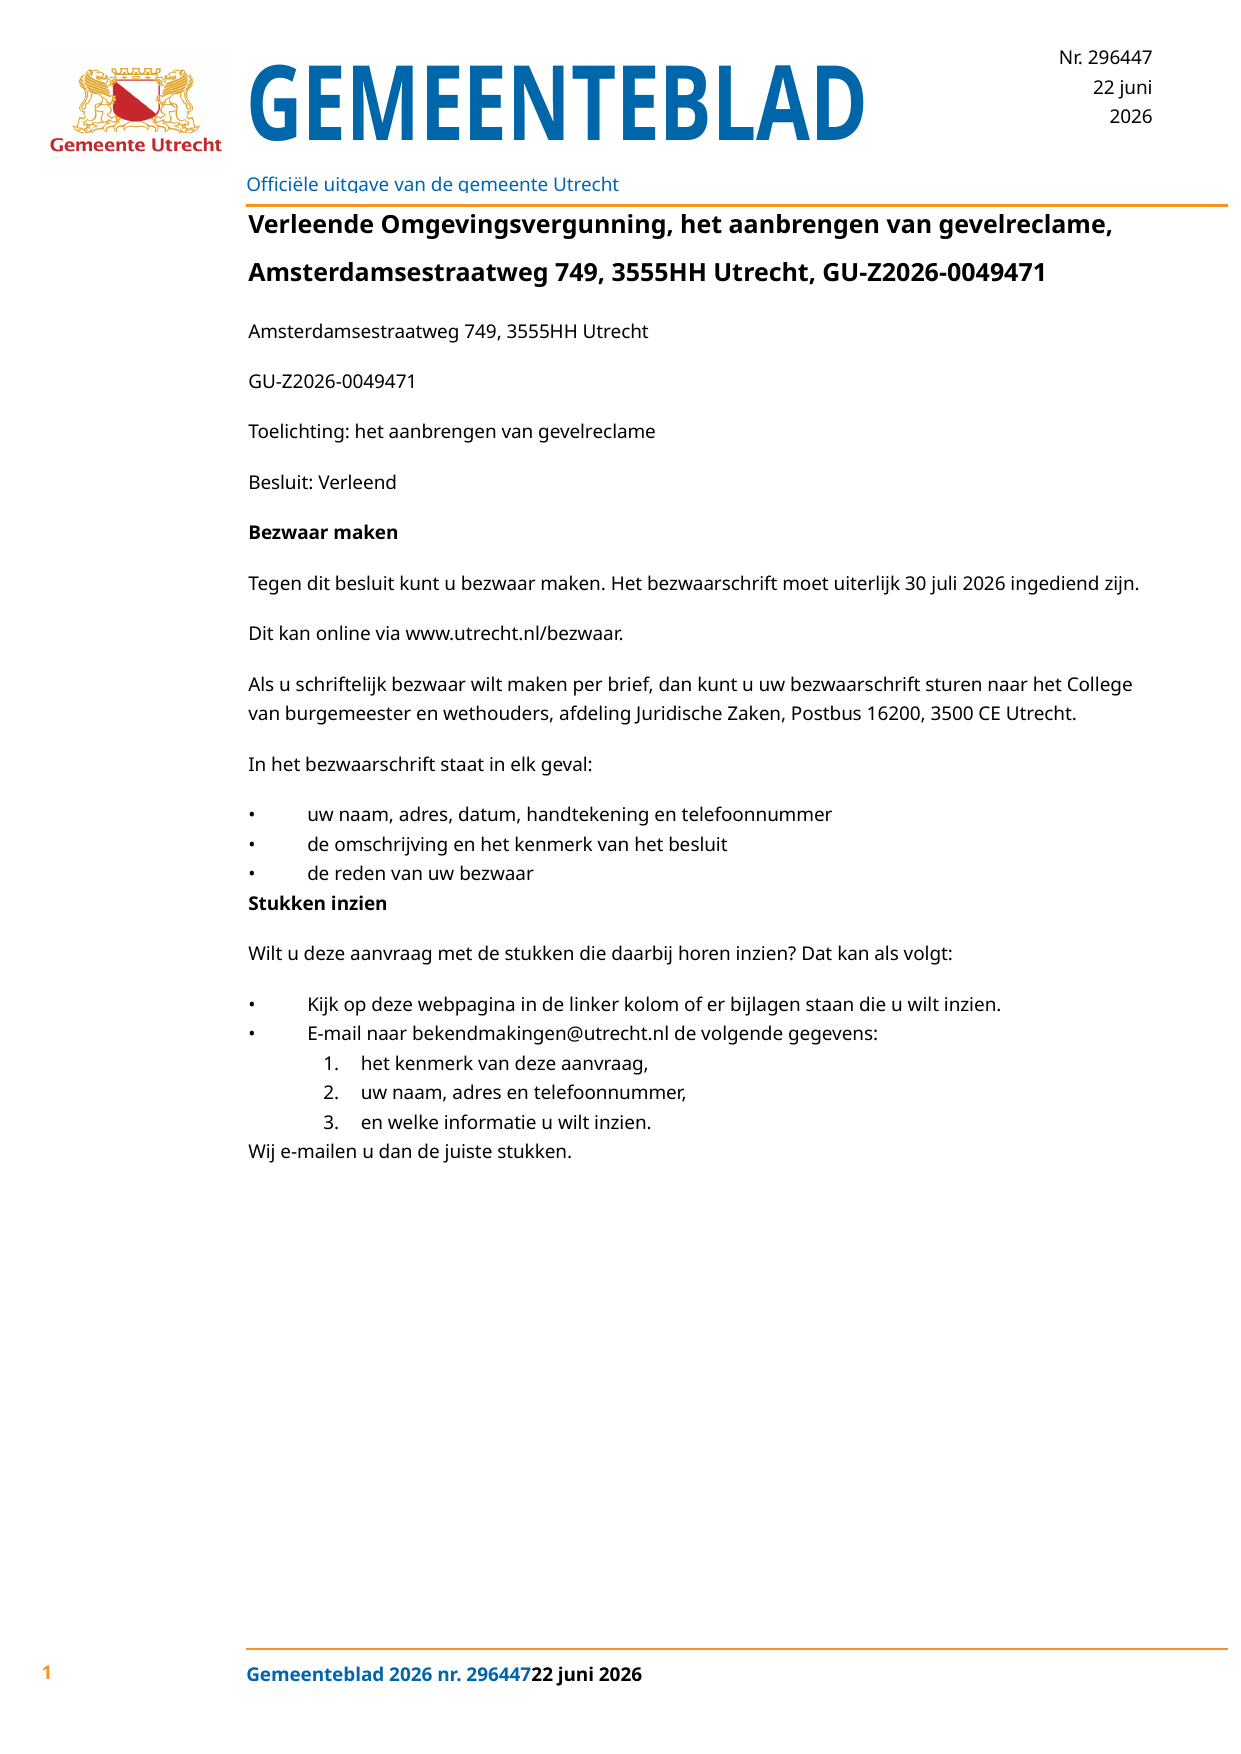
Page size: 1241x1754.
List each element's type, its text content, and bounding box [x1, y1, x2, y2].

text Bezwaar maken [248, 519, 1152, 545]
list Kijk op deze webpagina in de linker kolom of er bijlagen staan die u wilt inzien. [248, 991, 1152, 1017]
list E-mail naar bekendmakingen@utrecht.nl de volgende gegevens: [248, 1020, 1152, 1046]
text Besluit: Verleend [248, 469, 1152, 495]
list het kenmerk van deze aanvraag, [323, 1050, 1152, 1076]
list en welke informatie u wilt inzien. [323, 1109, 1152, 1135]
text In het bezwaarschrift staat in elk geval: [248, 751, 1152, 777]
picture [41, 47, 231, 172]
text Toelichting: het aanbrengen van gevelreclame [248, 419, 1152, 444]
text Dit kan online via www.utrecht.nl/bezwaar. [248, 620, 1152, 646]
text Tegen dit besluit kunt u bezwaar maken. Het bezwaarschrift moet uiterlijk 30 juli 2026 ingediend zijn. [248, 570, 1152, 596]
list uw naam, adres, datum, handtekening en telefoonnummer [248, 801, 1152, 827]
list de reden van uw bezwaar [248, 860, 1152, 886]
text Als u schriftelijk bezwaar wilt maken per brief, dan kunt u uw bezwaarschrift sturen naar het College van burgemeester en wethouders, afdeling Juridische Zaken, Postbus 16200, 3500 CE Utrecht. [248, 671, 1152, 726]
text Wilt u deze aanvraag met de stukken die daarbij horen inzien? Dat kan als volgt: [248, 940, 1152, 966]
list de omschrijving en het kenmerk van het besluit [248, 831, 1152, 857]
text Stukken inzien [248, 890, 1152, 916]
text Verleende Omgevingsvergunning, het aanbrengen van gevelreclame, Amsterdamsestraatweg 749, 3555HH Utrecht, GU-Z2026-0049471 [248, 207, 1152, 288]
text Wij e-mailen u dan de juiste stukken. [248, 1139, 1152, 1164]
list uw naam, adres en telefoonnummer, [323, 1079, 1152, 1105]
text GU-Z2026-0049471 [248, 368, 1152, 394]
text Amsterdamsestraatweg 749, 3555HH Utrecht [248, 318, 1152, 344]
